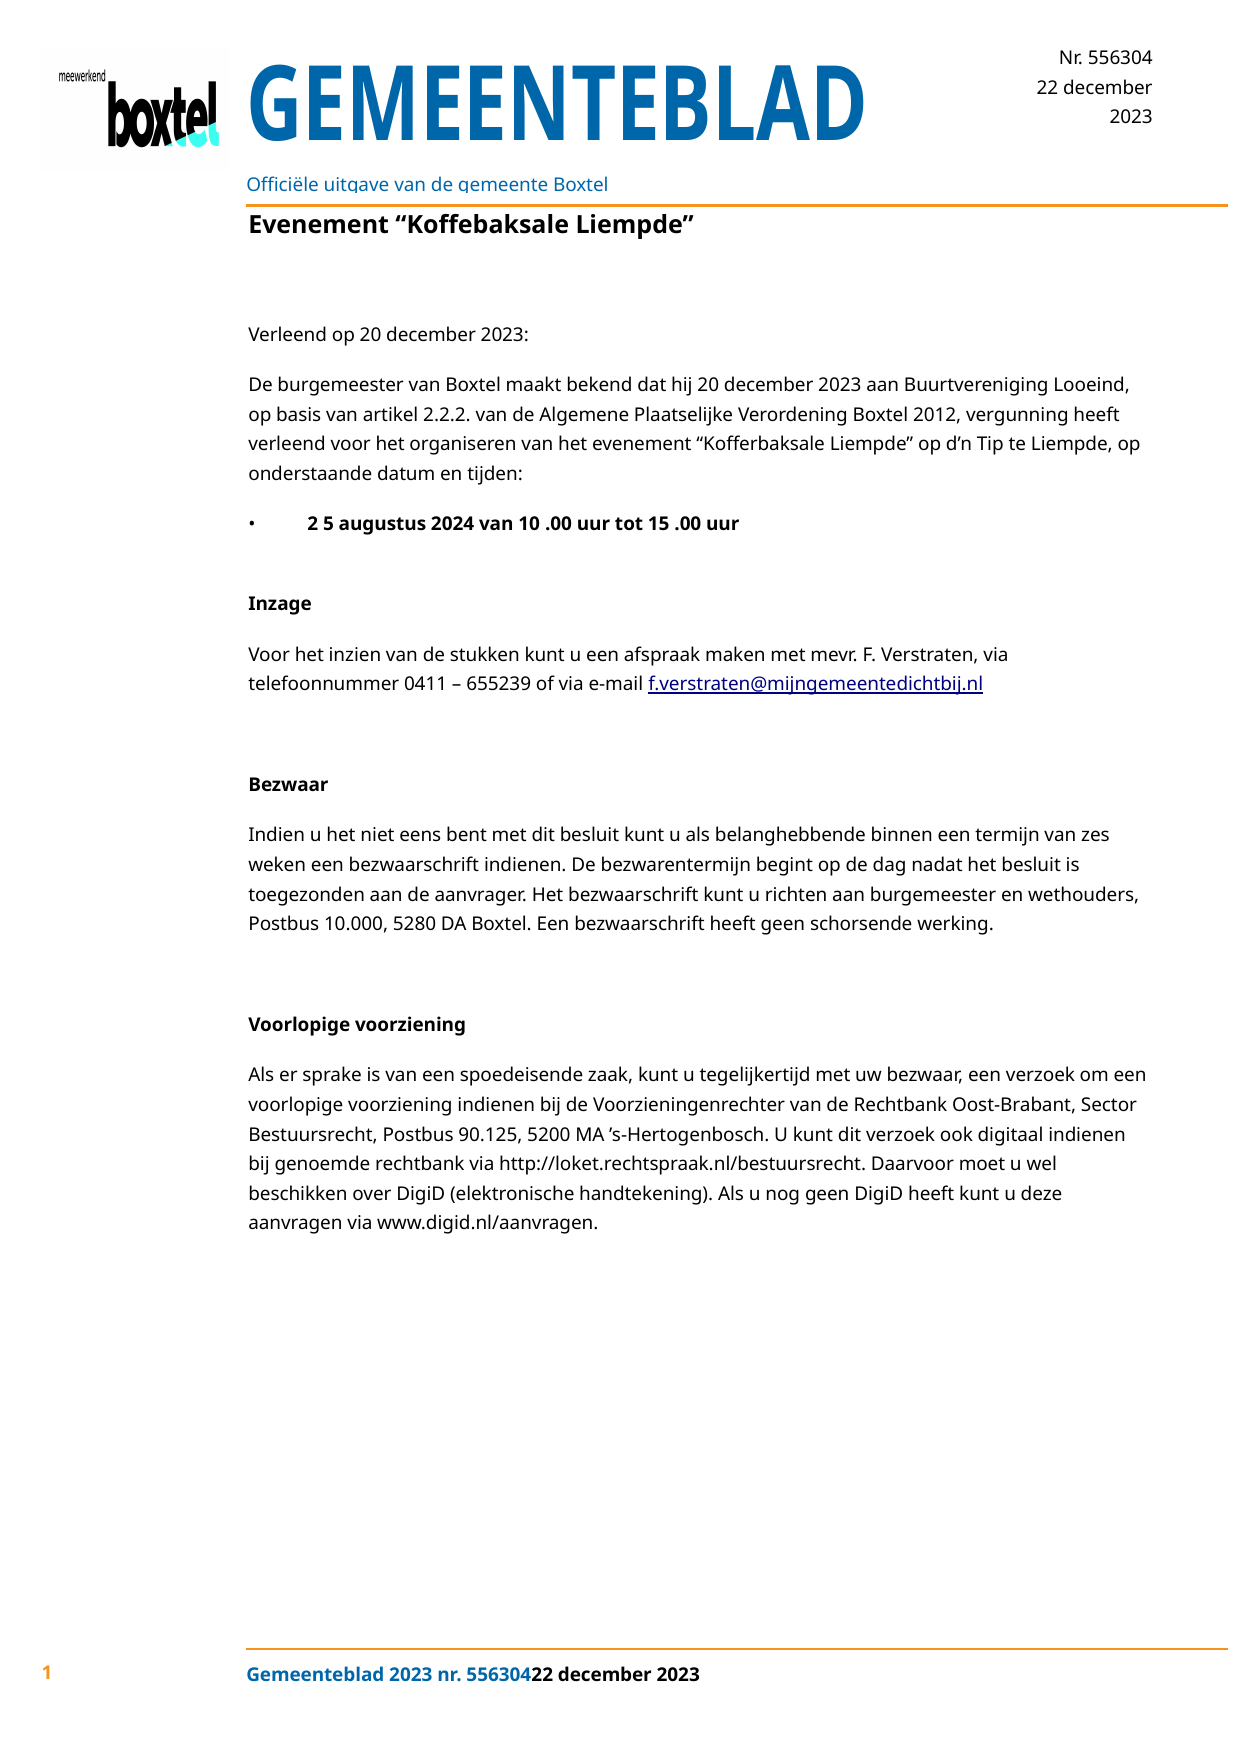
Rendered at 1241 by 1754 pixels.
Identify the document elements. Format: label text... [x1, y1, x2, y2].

text Als er sprake is van een spoedeisende zaak, kunt u tegelijkertijd met uw bezwaar, een verzoek om een voorlopige voorziening indienen bij de Voorzieningenrechter van de Rechtbank Oost-Brabant, Sector Bestuursrecht, Postbus 90.125, 5200 MA ’s-Hertogenbosch. U kunt dit verzoek ook digitaal indienen bij genoemde rechtbank via http://loket.rechtspraak.nl/bestuursrecht. Daarvoor moet u wel beschikken over DigiD (elektronische handtekening). Als u nog geen DigiD heeft kunt u deze aanvragen via www.digid.nl/aanvragen. [248, 1062, 1152, 1235]
text Voor het inzien van de stukken kunt u een afspraak maken met mevr. F. Verstraten, via telefoonnummer 0411 – 655239 of via e-mail f.verstraten@mijngemeentedichtbij.nl [248, 641, 1152, 696]
text De burgemeester van Boxtel maakt bekend dat hij 20 december 2023 aan Buurtvereniging Looeind, op basis van artikel 2.2.2. van de Algemene Plaatselijke Verordening Boxtel 2012, vergunning heeft verleend voor het organiseren van het evenement “Kofferbaksale Liempde” op d’n Tip te Liempde, op onderstaande datum en tijden: [248, 371, 1152, 486]
text Bezwaar [248, 771, 1152, 797]
text Evenement “Koffebaksale Liempde” [248, 207, 1152, 241]
picture [41, 47, 231, 172]
list 2 5 augustus 2024 van 10 .00 uur tot 15 .00 uur [248, 510, 1152, 536]
text Indien u het niet eens bent met dit besluit kunt u als belanghebbende binnen een termijn van zes weken een bezwaarschrift indienen. De bezwarentermijn begint op de dag nadat het besluit is toegezonden aan de aanvrager. Het bezwaarschrift kunt u richten aan burgemeester en wethouders, Postbus 10.000, 5280 DA Boxtel. Een bezwaarschrift heeft geen schorsende werking. [248, 822, 1152, 936]
text Verleend op 20 december 2023: [248, 321, 1152, 346]
text Inzage [248, 590, 1152, 616]
text Voorlopige voorziening [248, 1011, 1152, 1037]
